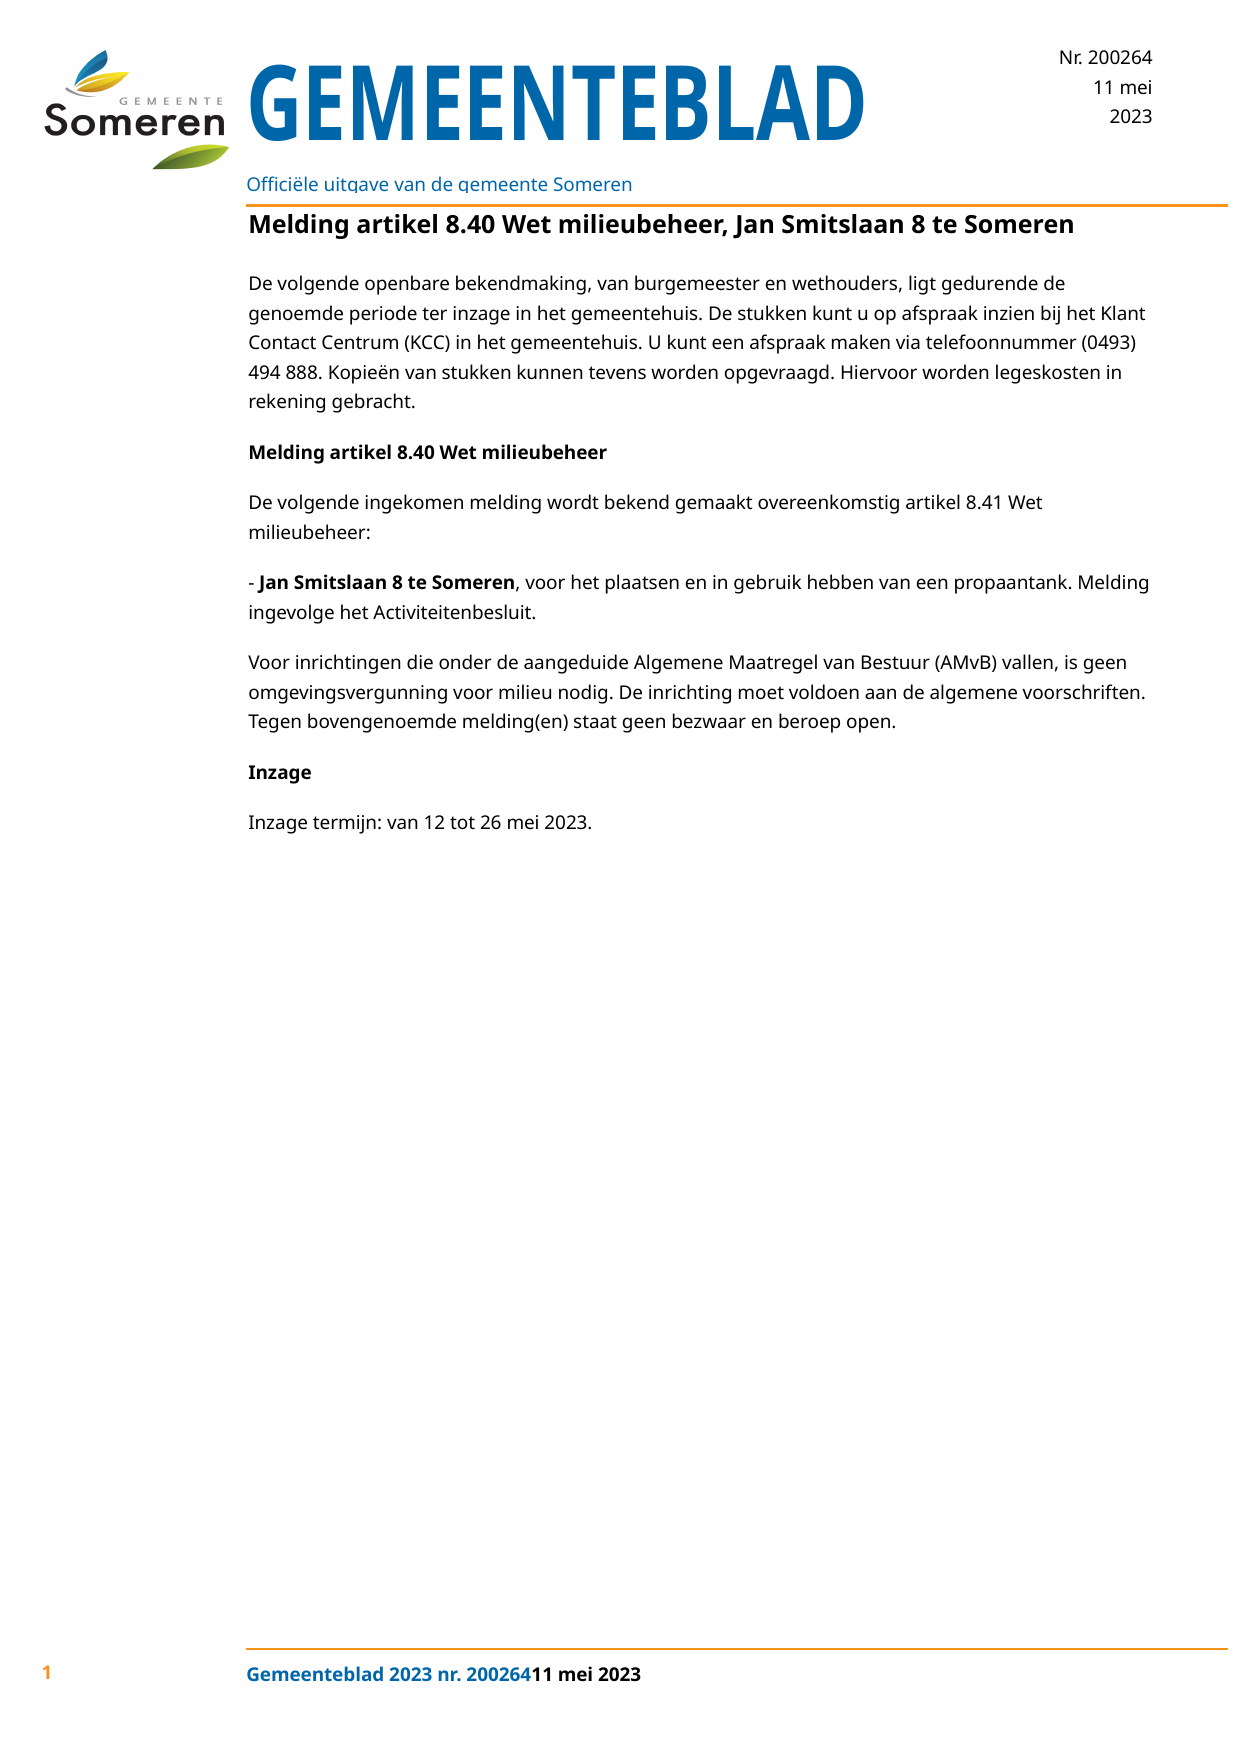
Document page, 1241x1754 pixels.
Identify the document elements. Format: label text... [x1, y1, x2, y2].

text Melding artikel 8.40 Wet milieubeheer [248, 439, 1152, 465]
text Voor inrichtingen die onder de aangeduide Algemene Maatregel van Bestuur (AMvB) vallen, is geen omgevingsvergunning voor milieu nodig. De inrichting moet voldoen aan de algemene voorschriften. Tegen bovengenoemde melding(en) staat geen bezwaar en beroep open. [248, 649, 1152, 734]
text De volgende openbare bekendmaking, van burgemeester en wethouders, ligt gedurende de genoemde periode ter inzage in het gemeentehuis. De stukken kunt u op afspraak inzien bij het Klant Contact Centrum (KCC) in het gemeentehuis. U kunt een afspraak maken via telefoonnummer (0493) 494 888. Kopieën van stukken kunnen tevens worden opgevraagd. Hiervoor worden legeskosten in rekening gebracht. [248, 270, 1152, 414]
text Inzage [248, 759, 1152, 785]
text - Jan Smitslaan 8 te Someren, voor het plaatsen en in gebruik hebben van een propaantank. Melding ingevolge het Activiteitenbesluit. [248, 569, 1152, 625]
text Melding artikel 8.40 Wet milieubeheer, Jan Smitslaan 8 te Someren [248, 207, 1152, 241]
text De volgende ingekomen melding wordt bekend gemaakt overeenkomstig artikel 8.41 Wet milieubeheer: [248, 489, 1152, 545]
picture [41, 47, 231, 172]
text Inzage termijn: van 12 tot 26 mei 2023. [248, 809, 1152, 835]
